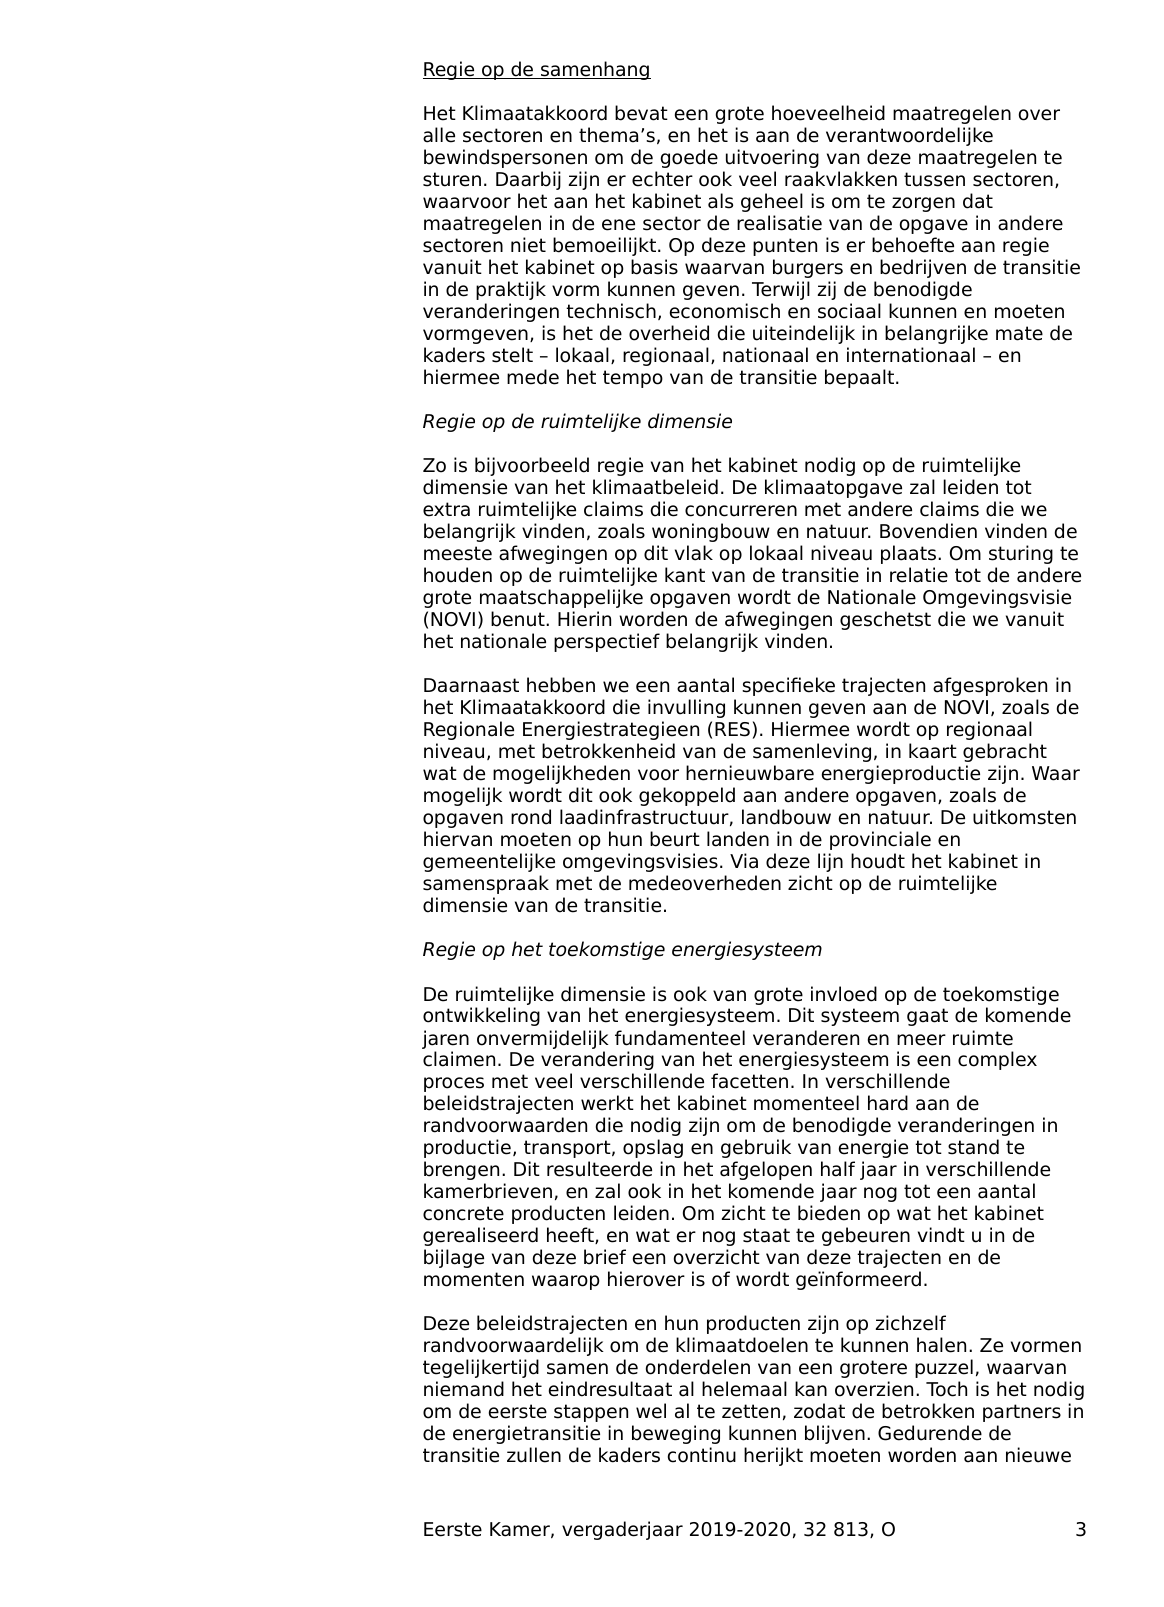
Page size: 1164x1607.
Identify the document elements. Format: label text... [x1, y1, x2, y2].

text Het Klimaatakkoord bevat een grote hoeveelheid maatregelen over alle sectoren en thema’s, en het is aan de verantwoordelijke bewindspersonen om de goede uitvoering van deze maatregelen te sturen. Daarbij zijn er echter ook veel raakvlakken tussen sectoren, waarvoor het aan het kabinet als geheel is om te zorgen dat maatregelen in de ene sector de realisatie van de opgave in andere sectoren niet bemoeilijkt. Op deze punten is er behoefte aan regie vanuit het kabinet op basis waarvan burgers en bedrijven de transitie in de praktijk vorm kunnen geven. Terwijl zij de benodigde veranderingen technisch, economisch en sociaal kunnen en moeten vormgeven, is het de overheid die uiteindelijk in belangrijke mate de kaders stelt – lokaal, regionaal, nationaal en internationaal – en hiermee mede het tempo van de transitie bepaalt. [422, 103, 1087, 389]
subtitle Regie op de samenhang [422, 59, 1087, 81]
text Deze beleidstrajecten en hun producten zijn op zichzelf randvoorwaardelijk om de klimaatdoelen te kunnen halen. Ze vormen tegelijkertijd samen de onderdelen van een grotere puzzel, waarvan niemand het eindresultaat al helemaal kan overzien. Toch is het nodig om de eerste stappen wel al te zetten, zodat de betrokken partners in de energietransitie in beweging kunnen blijven. Gedurende de transitie zullen de kaders continu herijkt moeten worden aan nieuwe [422, 1313, 1087, 1467]
subtitle Regie op de ruimtelijke dimensie [422, 411, 1087, 433]
text Daarnaast hebben we een aantal specifieke trajecten afgesproken in het Klimaatakkoord die invulling kunnen geven aan de NOVI, zoals de Regionale Energiestrategieen (RES). Hiermee wordt op regionaal niveau, met betrokkenheid van de samenleving, in kaart gebracht wat de mogelijkheden voor hernieuwbare energieproductie zijn. Waar mogelijk wordt dit ook gekoppeld aan andere opgaven, zoals de opgaven rond laadinfrastructuur, landbouw en natuur. De uitkomsten hiervan moeten op hun beurt landen in de provinciale en gemeentelijke omgevingsvisies. Via deze lijn houdt het kabinet in samenspraak met de medeoverheden zicht op de ruimtelijke dimensie van de transitie. [422, 675, 1087, 917]
text De ruimtelijke dimensie is ook van grote invloed op de toekomstige ontwikkeling van het energiesysteem. Dit systeem gaat de komende jaren onvermijdelijk fundamenteel veranderen en meer ruimte claimen. De verandering van het energiesysteem is een complex proces met veel verschillende facetten. In verschillende beleidstrajecten werkt het kabinet momenteel hard aan de randvoorwaarden die nodig zijn om de benodigde veranderingen in productie, transport, opslag en gebruik van energie tot stand te brengen. Dit resulteerde in het afgelopen half jaar in verschillende kamerbrieven, en zal ook in het komende jaar nog tot een aantal concrete producten leiden. Om zicht te bieden op wat het kabinet gerealiseerd heeft, en wat er nog staat te gebeuren vindt u in de bijlage van deze brief een overzicht van deze trajecten en de momenten waarop hierover is of wordt geïnformeerd. [422, 983, 1087, 1291]
subtitle Regie op het toekomstige energiesysteem [422, 939, 1087, 961]
text Zo is bijvoorbeeld regie van het kabinet nodig op de ruimtelijke dimensie van het klimaatbeleid. De klimaatopgave zal leiden tot extra ruimtelijke claims die concurreren met andere claims die we belangrijk vinden, zoals woningbouw en natuur. Bovendien vinden de meeste afwegingen op dit vlak op lokaal niveau plaats. Om sturing te houden op de ruimtelijke kant van de transitie in relatie tot de andere grote maatschappelijke opgaven wordt de Nationale Omgevingsvisie (NOVI) benut. Hierin worden de afwegingen geschetst die we vanuit het nationale perspectief belangrijk vinden. [422, 455, 1087, 653]
